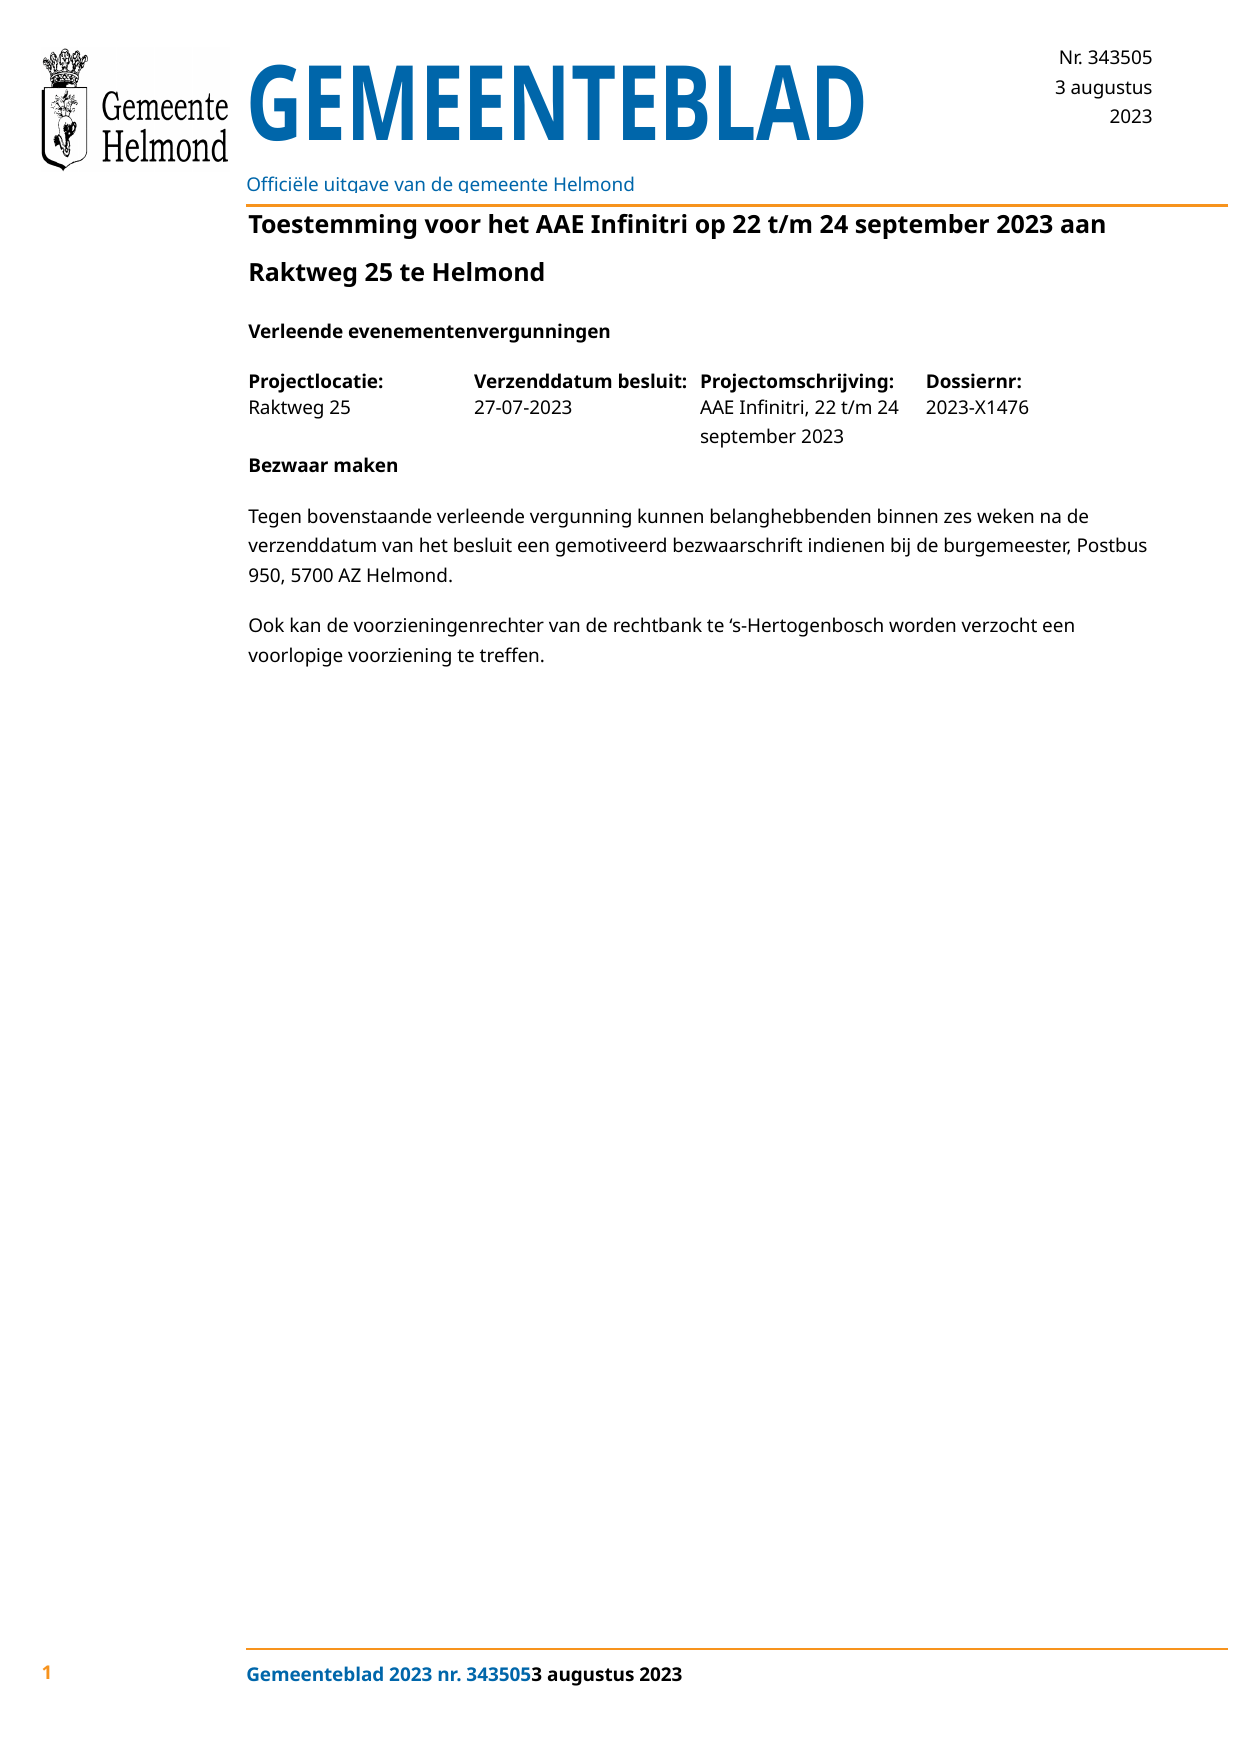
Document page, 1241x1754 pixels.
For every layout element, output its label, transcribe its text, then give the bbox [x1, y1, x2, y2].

text Tegen bovenstaande verleende vergunning kunnen belanghebbenden binnen zes weken na de verzenddatum van het besluit een gemotiveerd bezwaarschrift indienen bij de burgemeester, Postbus 950, 5700 AZ Helmond. [248, 503, 1152, 588]
table_cell AAE Infinitri, 22 t/m 24 september 2023 [700, 394, 926, 449]
table_header Projectlocatie: [248, 369, 474, 394]
text Toestemming voor het AAE Infinitri op 22 t/m 24 september 2023 aan Raktweg 25 te Helmond [248, 207, 1152, 288]
picture [41, 47, 231, 172]
table_cell 27-07-2023 [474, 394, 700, 449]
text Ook kan de voorzieningenrechter van de rechtbank te ‘s-Hertogenbosch worden verzocht een voorlopige voorziening te treffen. [248, 613, 1152, 668]
table_header Verzenddatum besluit: [474, 369, 700, 394]
table_cell Raktweg 25 [248, 394, 474, 449]
table_header Dossiernr: [926, 369, 1152, 394]
table_header Projectomschrijving: [700, 369, 926, 394]
text Verleende evenementenvergunningen [248, 318, 1152, 344]
table_cell 2023-X1476 [926, 394, 1152, 449]
text Bezwaar maken [248, 453, 1152, 478]
